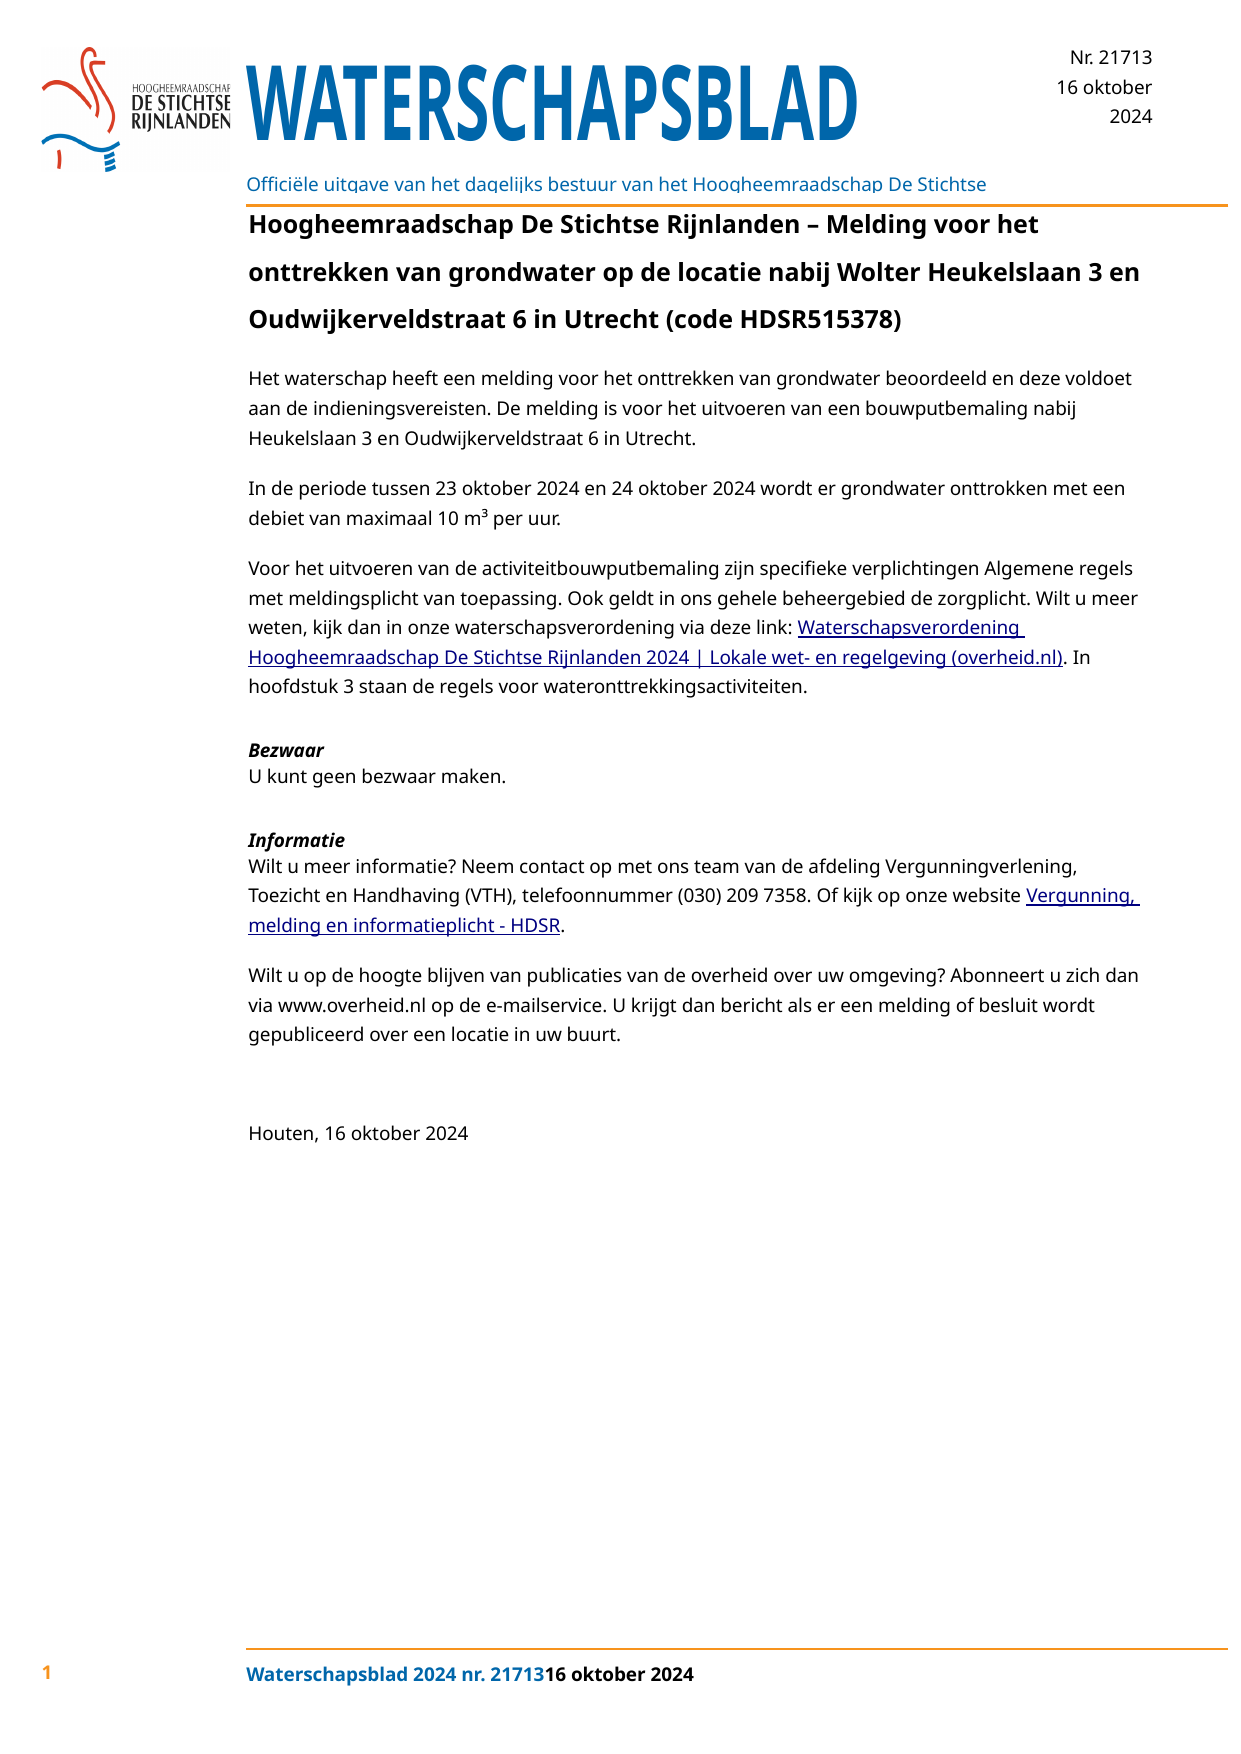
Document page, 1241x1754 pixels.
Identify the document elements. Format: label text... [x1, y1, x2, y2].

text U kunt geen bezwaar maken. [248, 763, 1152, 789]
text Het waterschap heeft een melding voor het onttrekken van grondwater beoordeeld en deze voldoet aan de indieningsvereisten. De melding is voor het uitvoeren van een bouwputbemaling nabij Heukelslaan 3 en Oudwijkerveldstraat 6 in Utrecht. [248, 366, 1152, 450]
text Wilt u meer informatie? Neem contact op met ons team van de afdeling Vergunningverlening, Toezicht en Handhaving (VTH), telefoonnummer (030) 209 7358. Of kijk op onze website Vergunning, melding en informatieplicht - HDSR. [248, 853, 1152, 938]
text Houten, 16 oktober 2024 [248, 1120, 1152, 1146]
text Voor het uitvoeren van de activiteitbouwputbemaling zijn specifieke verplichtingen Algemene regels met meldingsplicht van toepassing. Ook geldt in ons gehele beheergebied de zorgplicht. Wilt u meer weten, kijk dan in onze waterschapsverordening via deze link: Waterschapsverordening Hoogheemraadschap De Stichtse Rijnlanden 2024 | Lokale wet- en regelgeving (overheid.nl). In hoofdstuk 3 staan de regels voor wateronttrekkingsactiviteiten. [248, 555, 1152, 699]
text Hoogheemraadschap De Stichtse Rijnlanden – Melding voor het onttrekken van grondwater op de locatie nabij Wolter Heukelslaan 3 en Oudwijkerveldstraat 6 in Utrecht (code HDSR515378) [248, 207, 1152, 336]
picture [41, 47, 231, 172]
text Wilt u op de hoogte blijven van publicaties van de overheid over uw omgeving? Abonneert u zich dan via www.overheid.nl op de e-mailservice. U krijgt dan bericht als er een melding of besluit wordt gepubliceerd over een locatie in uw buurt. [248, 962, 1152, 1047]
text Bezwaar [248, 737, 1152, 763]
text In de periode tussen 23 oktober 2024 en 24 oktober 2024 wordt er grondwater onttrokken met een debiet van maximaal 10 m³ per uur. [248, 475, 1152, 530]
text Informatie [248, 827, 1152, 853]
